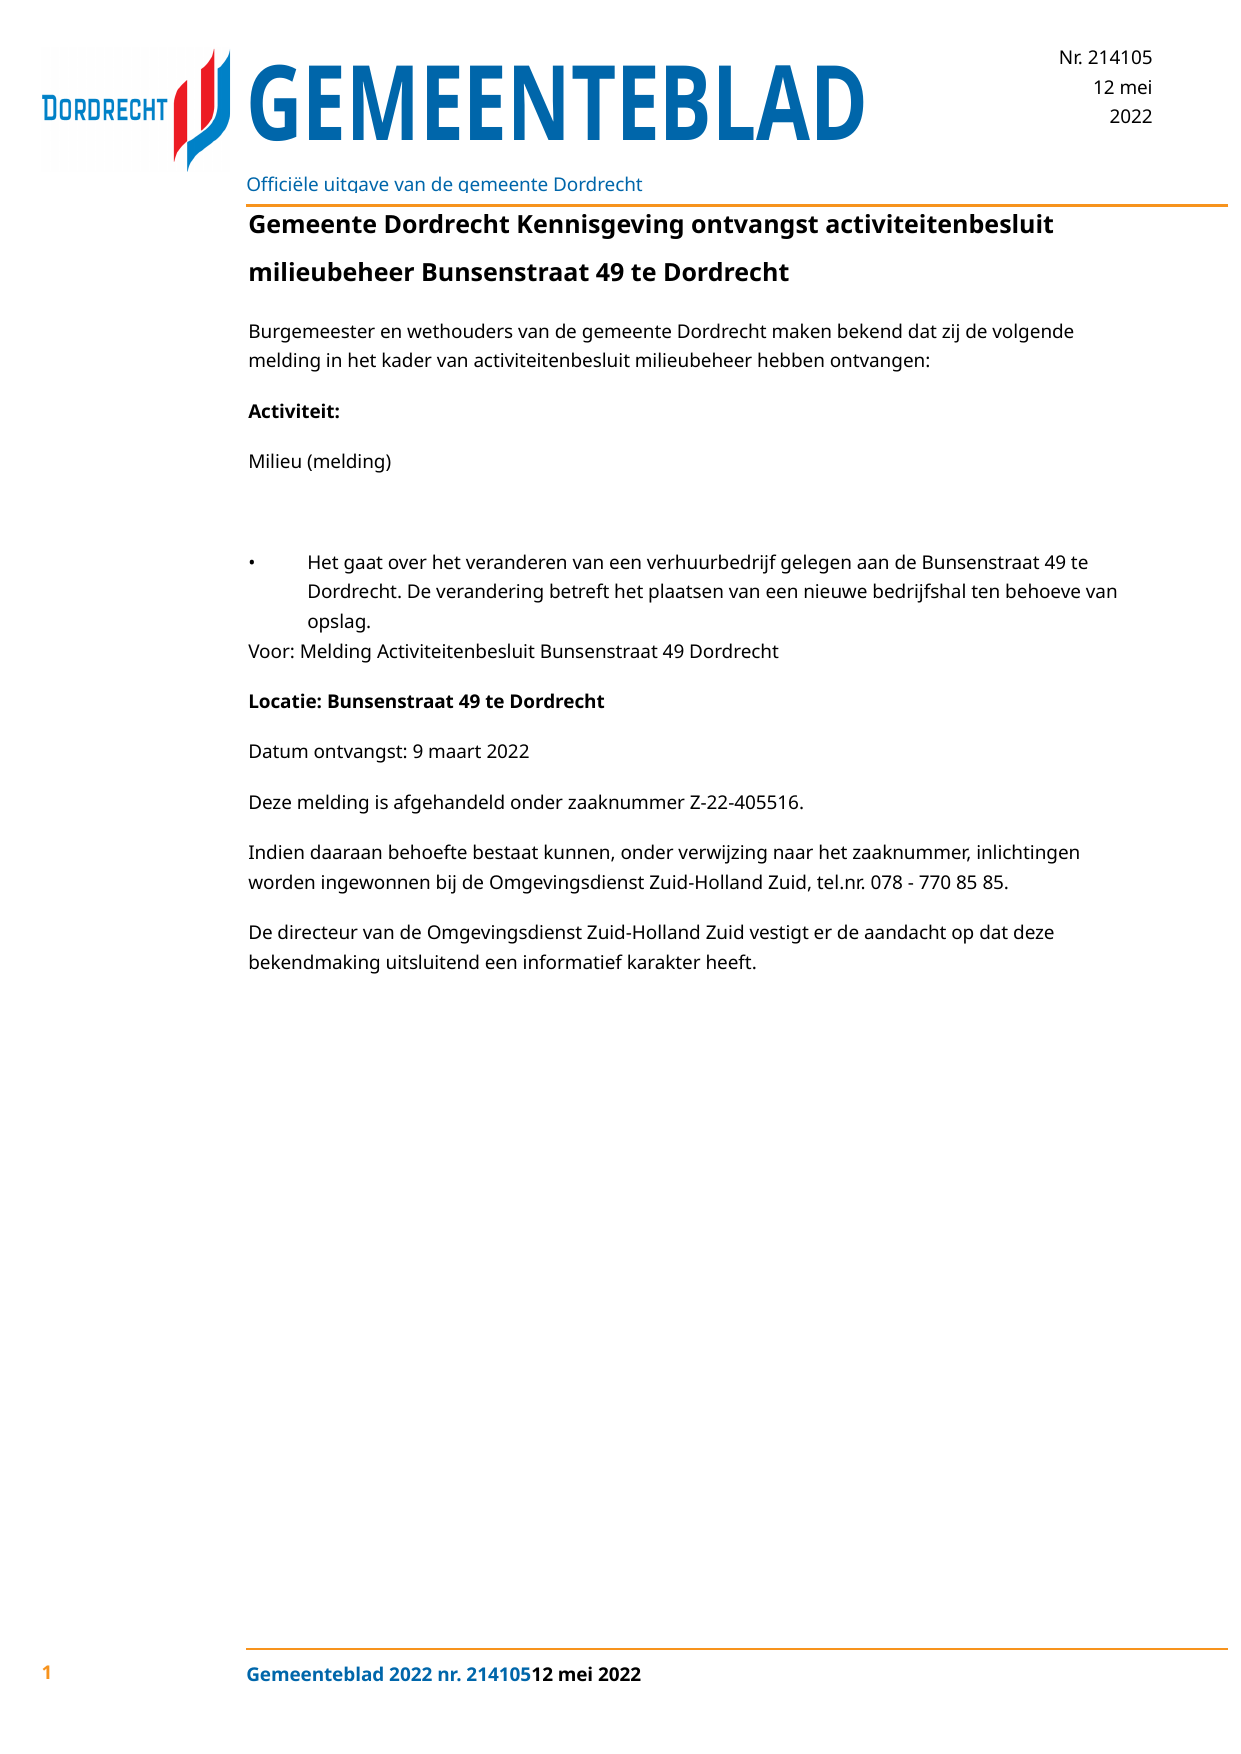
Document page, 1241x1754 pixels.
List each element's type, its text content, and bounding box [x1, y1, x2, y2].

list Het gaat over het veranderen van een verhuurbedrijf gelegen aan de Bunsenstraat 49 te Dordrecht. De verandering betreft het plaatsen van een nieuwe bedrijfshal ten behoeve van opslag. [248, 549, 1152, 634]
text Activiteit: [248, 398, 1152, 424]
text Burgemeester en wethouders van de gemeente Dordrecht maken bekend dat zij de volgende melding in het kader van activiteitenbesluit milieubeheer hebben ontvangen: [248, 318, 1152, 373]
text Deze melding is afgehandeld onder zaaknummer Z-22-405516. [248, 789, 1152, 815]
text Indien daaraan behoefte bestaat kunnen, onder verwijzing naar het zaaknummer, inlichtingen worden ingewonnen bij de Omgevingsdienst Zuid-Holland Zuid, tel.nr. 078 - 770 85 85. [248, 839, 1152, 895]
text De directeur van de Omgevingsdienst Zuid-Holland Zuid vestigt er de aandacht op dat deze bekendmaking uitsluitend een informatief karakter heeft. [248, 919, 1152, 975]
text Locatie: Bunsenstraat 49 te Dordrecht [248, 688, 1152, 714]
text Milieu (melding) [248, 448, 1152, 474]
picture [41, 47, 231, 172]
text Datum ontvangst: 9 maart 2022 [248, 739, 1152, 764]
text Voor: Melding Activiteitenbesluit Bunsenstraat 49 Dordrecht [248, 638, 1152, 664]
text Gemeente Dordrecht Kennisgeving ontvangst activiteitenbesluit milieubeheer Bunsenstraat 49 te Dordrecht [248, 207, 1152, 288]
